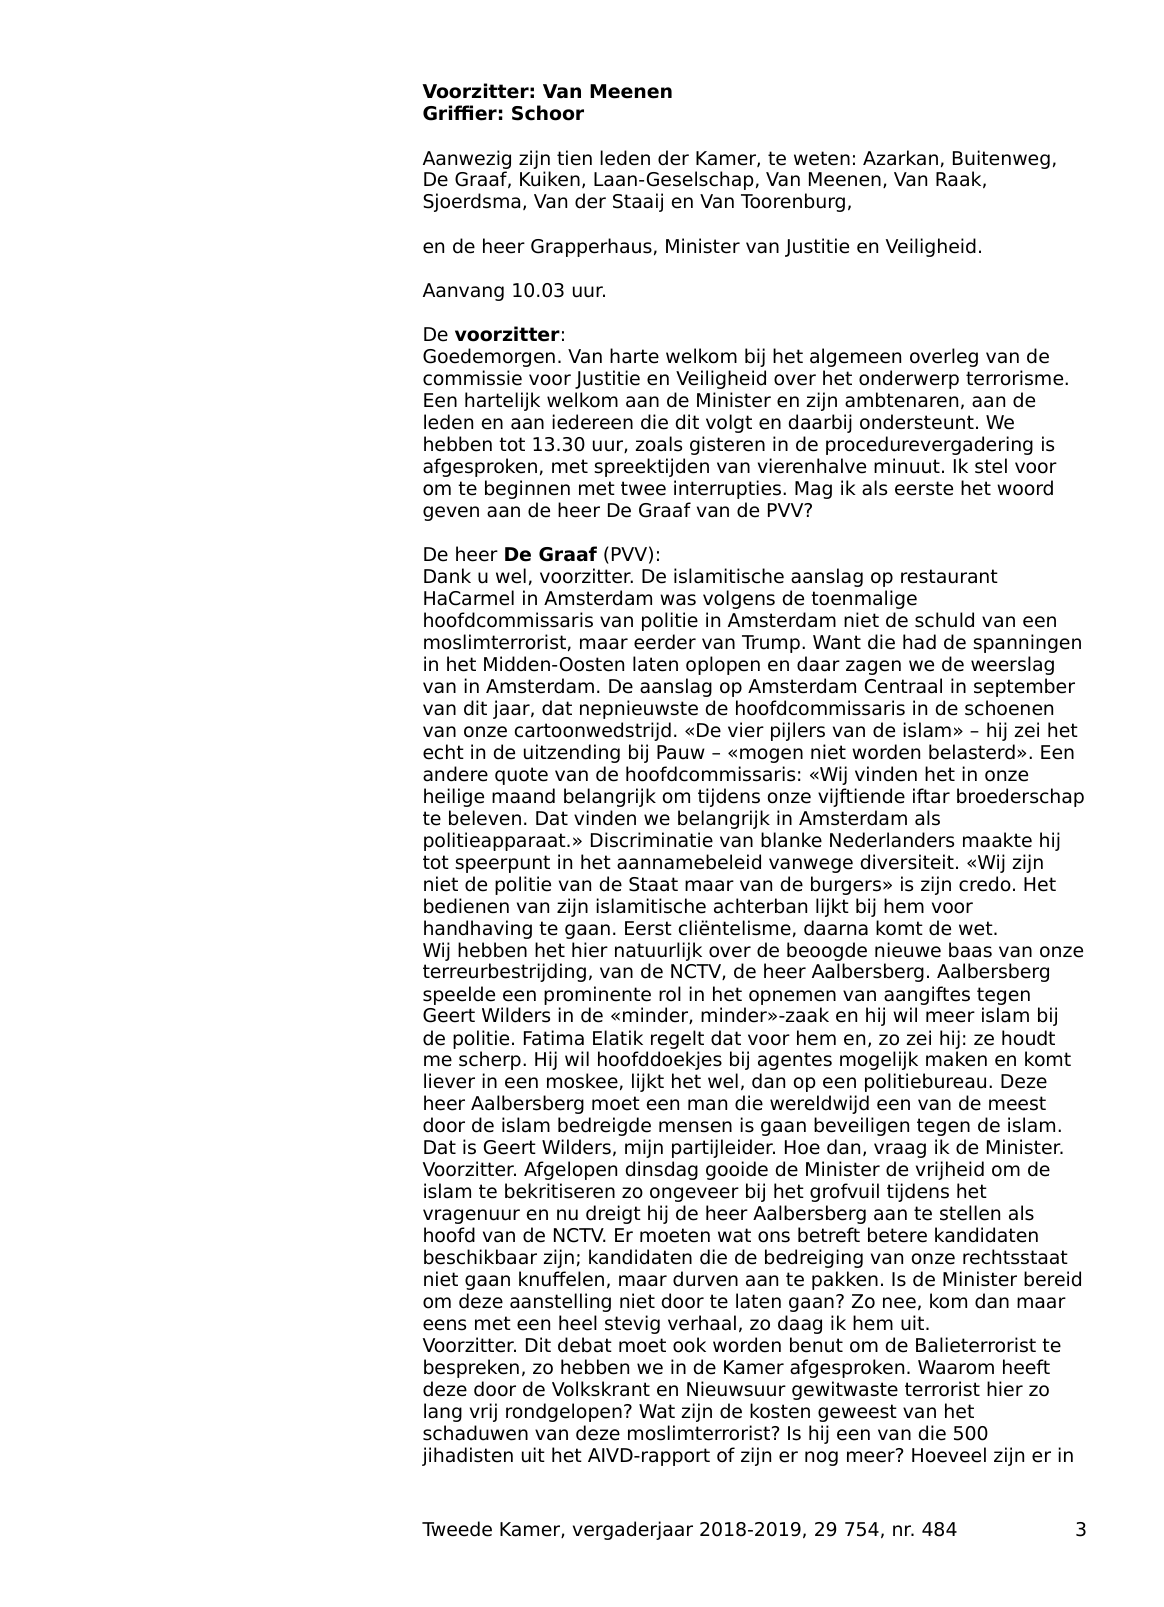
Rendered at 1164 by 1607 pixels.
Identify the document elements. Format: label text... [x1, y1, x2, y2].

text en de heer Grapperhaus, Minister van Justitie en Veiligheid. [422, 236, 1087, 257]
text Voorzitter: Van Meenen [422, 81, 1087, 103]
text Griffier: Schoor [422, 103, 1087, 125]
text De heer De Graaf (PVV): [422, 544, 1087, 566]
text Voorzitter. Afgelopen dinsdag gooide de Minister de vrijheid om de islam te bekritiseren zo ongeveer bij het grofvuil tijdens het vragenuur en nu dreigt hij de heer Aalbersberg aan te stellen als hoofd van de NCTV. Er moeten wat ons betreft betere kandidaten beschikbaar zijn; kandidaten die de bedreiging van onze rechtsstaat niet gaan knuffelen, maar durven aan te pakken. Is de Minister bereid om deze aanstelling niet door te laten gaan? Zo nee, kom dan maar eens met een heel stevig verhaal, zo daag ik hem uit. [422, 1159, 1087, 1335]
text Aanvang 10.03 uur. [422, 280, 1087, 302]
text Dank u wel, voorzitter. De islamitische aanslag op restaurant HaCarmel in Amsterdam was volgens de toenmalige hoofdcommissaris van politie in Amsterdam niet de schuld van een moslimterrorist, maar eerder van Trump. Want die had de spanningen in het Midden-Oosten laten oplopen en daar zagen we de weerslag van in Amsterdam. De aanslag op Amsterdam Centraal in september van dit jaar, dat nepnieuwste de hoofdcommissaris in de schoenen van onze cartoonwedstrijd. «De vier pijlers van de islam» – hij zei het echt in de uitzending bij Pauw – «mogen niet worden belasterd». Een andere quote van de hoofdcommissaris: «Wij vinden het in onze heilige maand belangrijk om tijdens onze vijftiende iftar broederschap te beleven. Dat vinden we belangrijk in Amsterdam als politieapparaat.» Discriminatie van blanke Nederlanders maakte hij tot speerpunt in het aannamebeleid vanwege diversiteit. «Wij zijn niet de politie van de Staat maar van de burgers» is zijn credo. Het bedienen van zijn islamitische achterban lijkt bij hem voor handhaving te gaan. Eerst cliëntelisme, daarna komt de wet. [422, 566, 1087, 939]
text Aanwezig zijn tien leden der Kamer, te weten: Azarkan, Buitenweg, De Graaf, Kuiken, Laan-Geselschap, Van Meenen, Van Raak, Sjoerdsma, Van der Staaij en Van Toorenburg, [422, 147, 1087, 213]
text De voorzitter: [422, 324, 1087, 346]
text Voorzitter. Dit debat moet ook worden benut om de Balieterrorist te bespreken, zo hebben we in de Kamer afgesproken. Waarom heeft deze door de Volkskrant en Nieuwsuur gewitwaste terrorist hier zo lang vrij rondgelopen? Wat zijn de kosten geweest van het schaduwen van deze moslimterrorist? Is hij een van die 500 jihadisten uit het AIVD-rapport of zijn er nog meer? Hoeveel zijn er in [422, 1335, 1087, 1467]
text Goedemorgen. Van harte welkom bij het algemeen overleg van de commissie voor Justitie en Veiligheid over het onderwerp terrorisme. Een hartelijk welkom aan de Minister en zijn ambtenaren, aan de leden en aan iedereen die dit volgt en daarbij ondersteunt. We hebben tot 13.30 uur, zoals gisteren in de procedurevergadering is afgesproken, met spreektijden van vierenhalve minuut. Ik stel voor om te beginnen met twee interrupties. Mag ik als eerste het woord geven aan de heer De Graaf van de PVV? [422, 346, 1087, 522]
text Wij hebben het hier natuurlijk over de beoogde nieuwe baas van onze terreurbestrijding, van de NCTV, de heer Aalbersberg. Aalbersberg speelde een prominente rol in het opnemen van aangiftes tegen Geert Wilders in de «minder, minder»-zaak en hij wil meer islam bij de politie. Fatima Elatik regelt dat voor hem en, zo zei hij: ze houdt me scherp. Hij wil hoofddoekjes bij agentes mogelijk maken en komt liever in een moskee, lijkt het wel, dan op een politiebureau. Deze heer Aalbersberg moet een man die wereldwijd een van de meest door de islam bedreigde mensen is gaan beveiligen tegen de islam. Dat is Geert Wilders, mijn partijleider. Hoe dan, vraag ik de Minister. [422, 939, 1087, 1159]
